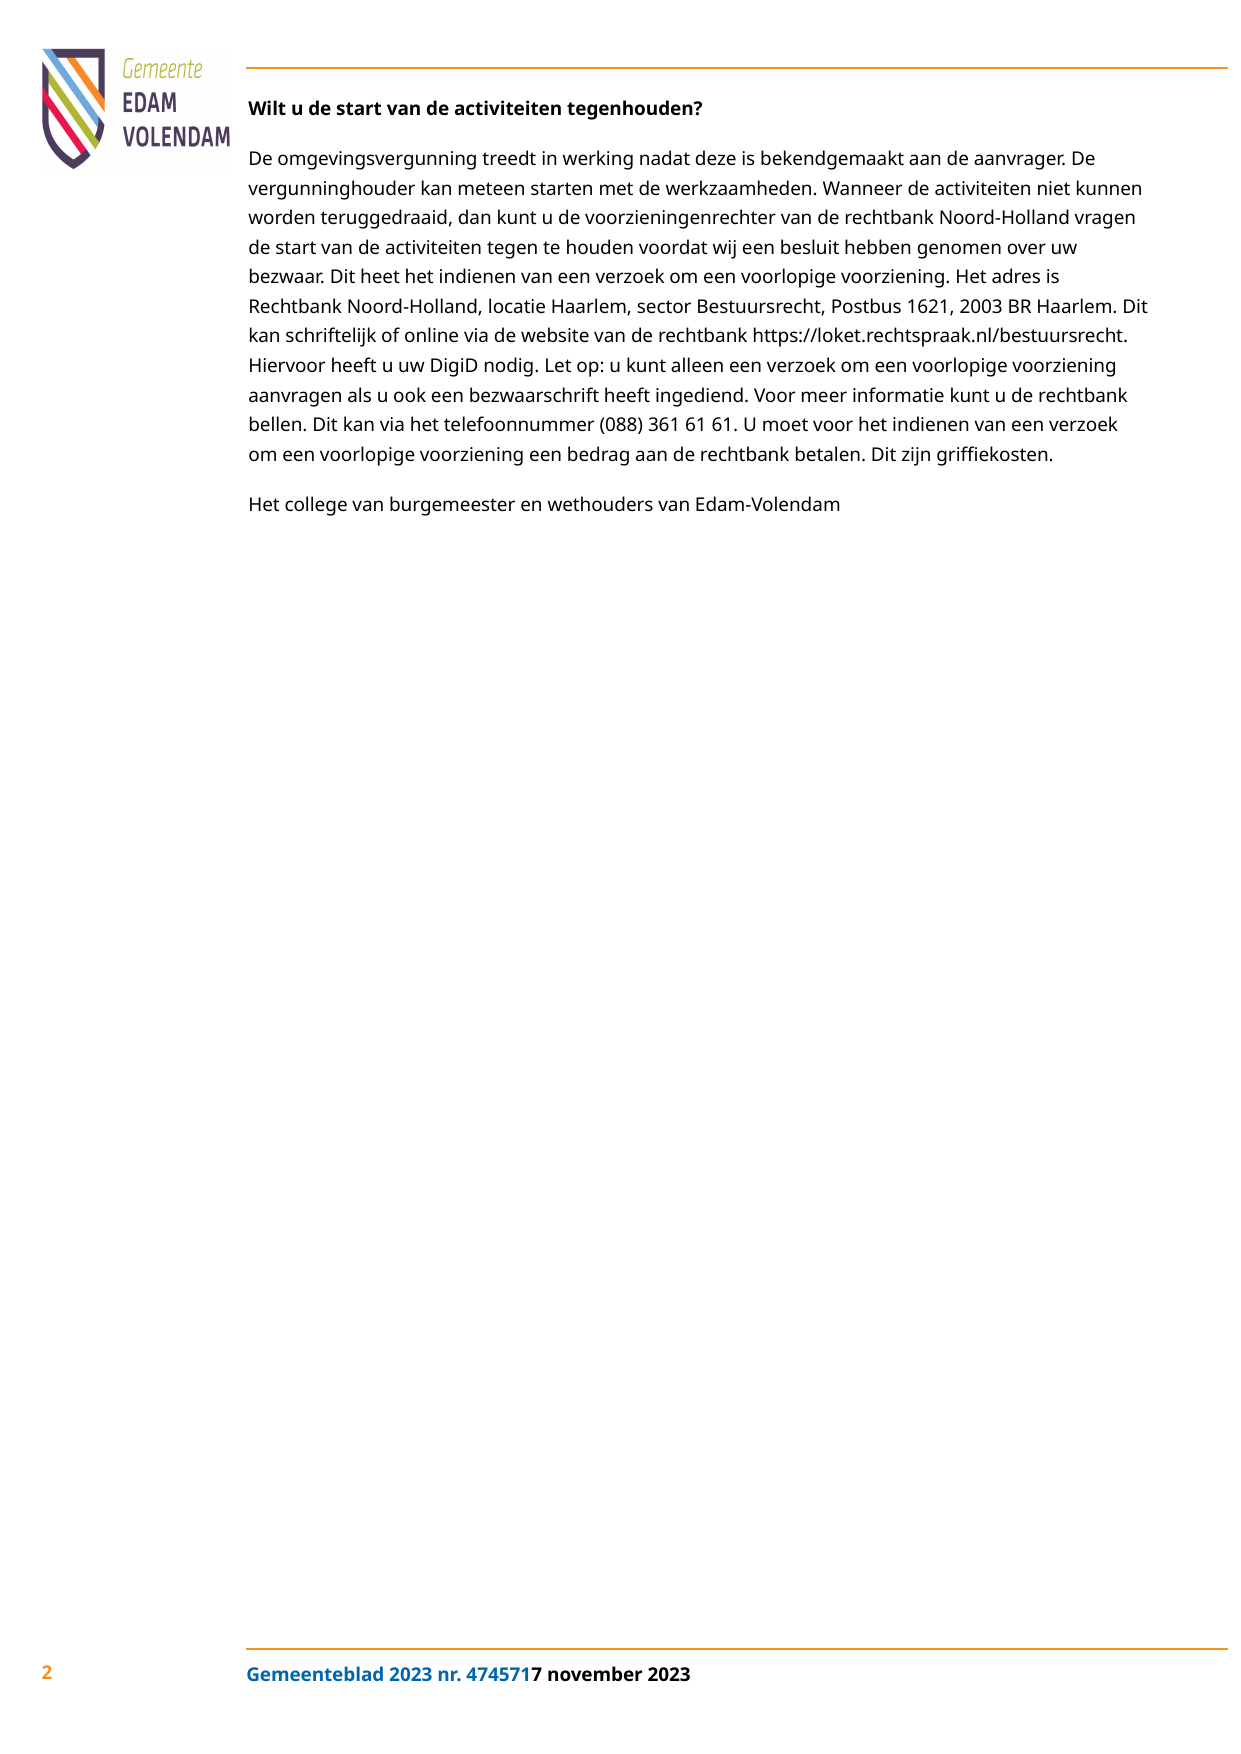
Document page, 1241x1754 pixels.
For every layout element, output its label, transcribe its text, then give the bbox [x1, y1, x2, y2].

picture [41, 47, 231, 172]
text Wilt u de start van de activiteiten tegenhouden? [248, 95, 1152, 121]
text De omgevingsvergunning treedt in werking nadat deze is bekendgemaakt aan de aanvrager. De vergunninghouder kan meteen starten met de werkzaamheden. Wanneer de activiteiten niet kunnen worden teruggedraaid, dan kunt u de voorzieningenrechter van de rechtbank Noord-Holland vragen de start van de activiteiten tegen te houden voordat wij een besluit hebben genomen over uw bezwaar. Dit heet het indienen van een verzoek om een voorlopige voorziening. Het adres is Rechtbank Noord-Holland, locatie Haarlem, sector Bestuursrecht, Postbus 1621, 2003 BR Haarlem. Dit kan schriftelijk of online via de website van de rechtbank https://loket.rechtspraak.nl/bestuursrecht. Hiervoor heeft u uw DigiD nodig. Let op: u kunt alleen een verzoek om een voorlopige voorziening aanvragen als u ook een bezwaarschrift heeft ingediend. Voor meer informatie kunt u de rechtbank bellen. Dit kan via het telefoonnummer (088) 361 61 61. U moet voor het indienen van een verzoek om een voorlopige voorziening een bedrag aan de rechtbank betalen. Dit zijn griffiekosten. [248, 145, 1152, 467]
text Het college van burgemeester en wethouders van Edam-Volendam [248, 491, 1152, 517]
